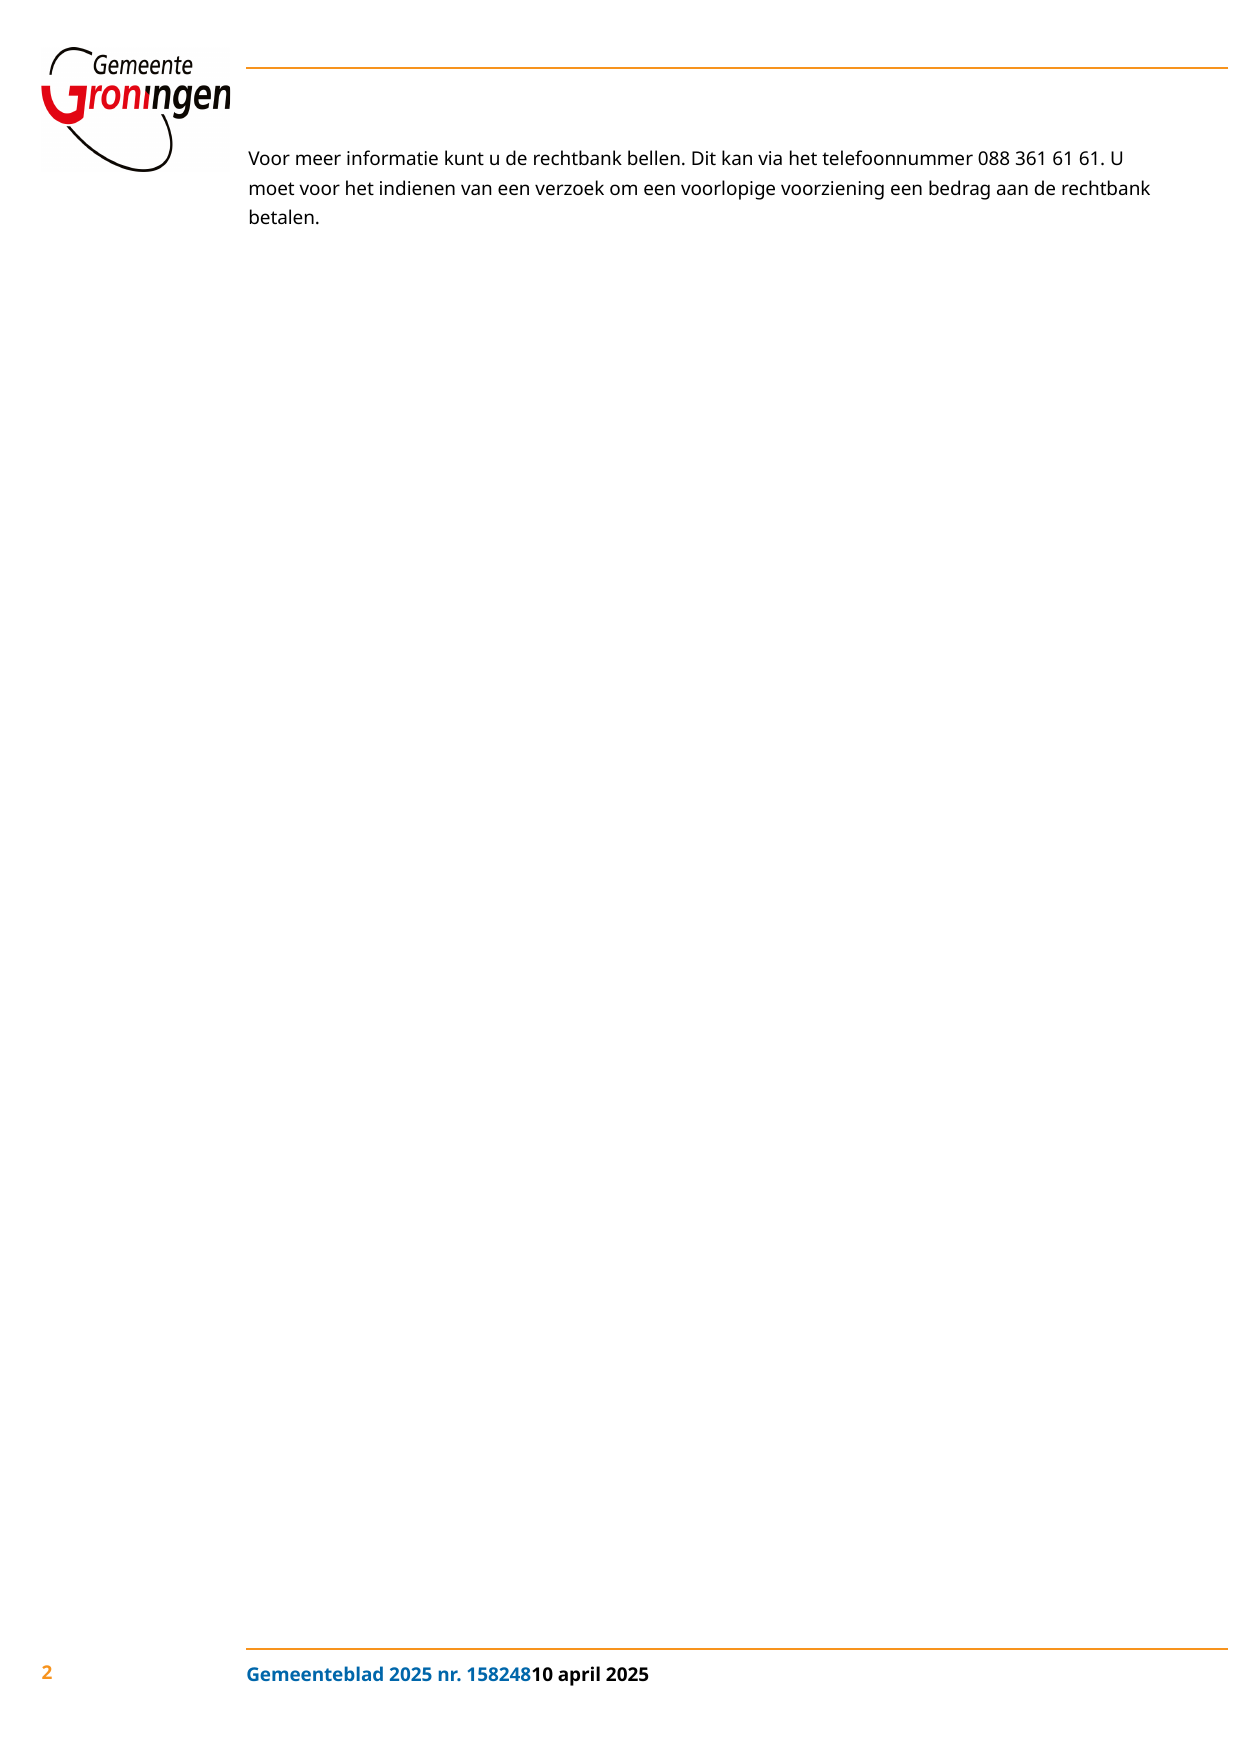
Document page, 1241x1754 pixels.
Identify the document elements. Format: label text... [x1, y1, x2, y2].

text Voor meer informatie kunt u de rechtbank bellen. Dit kan via het telefoonnummer 088 361 61 61. U moet voor het indienen van een verzoek om een voorlopige voorziening een bedrag aan de rechtbank betalen. [248, 145, 1152, 230]
picture [41, 47, 231, 172]
